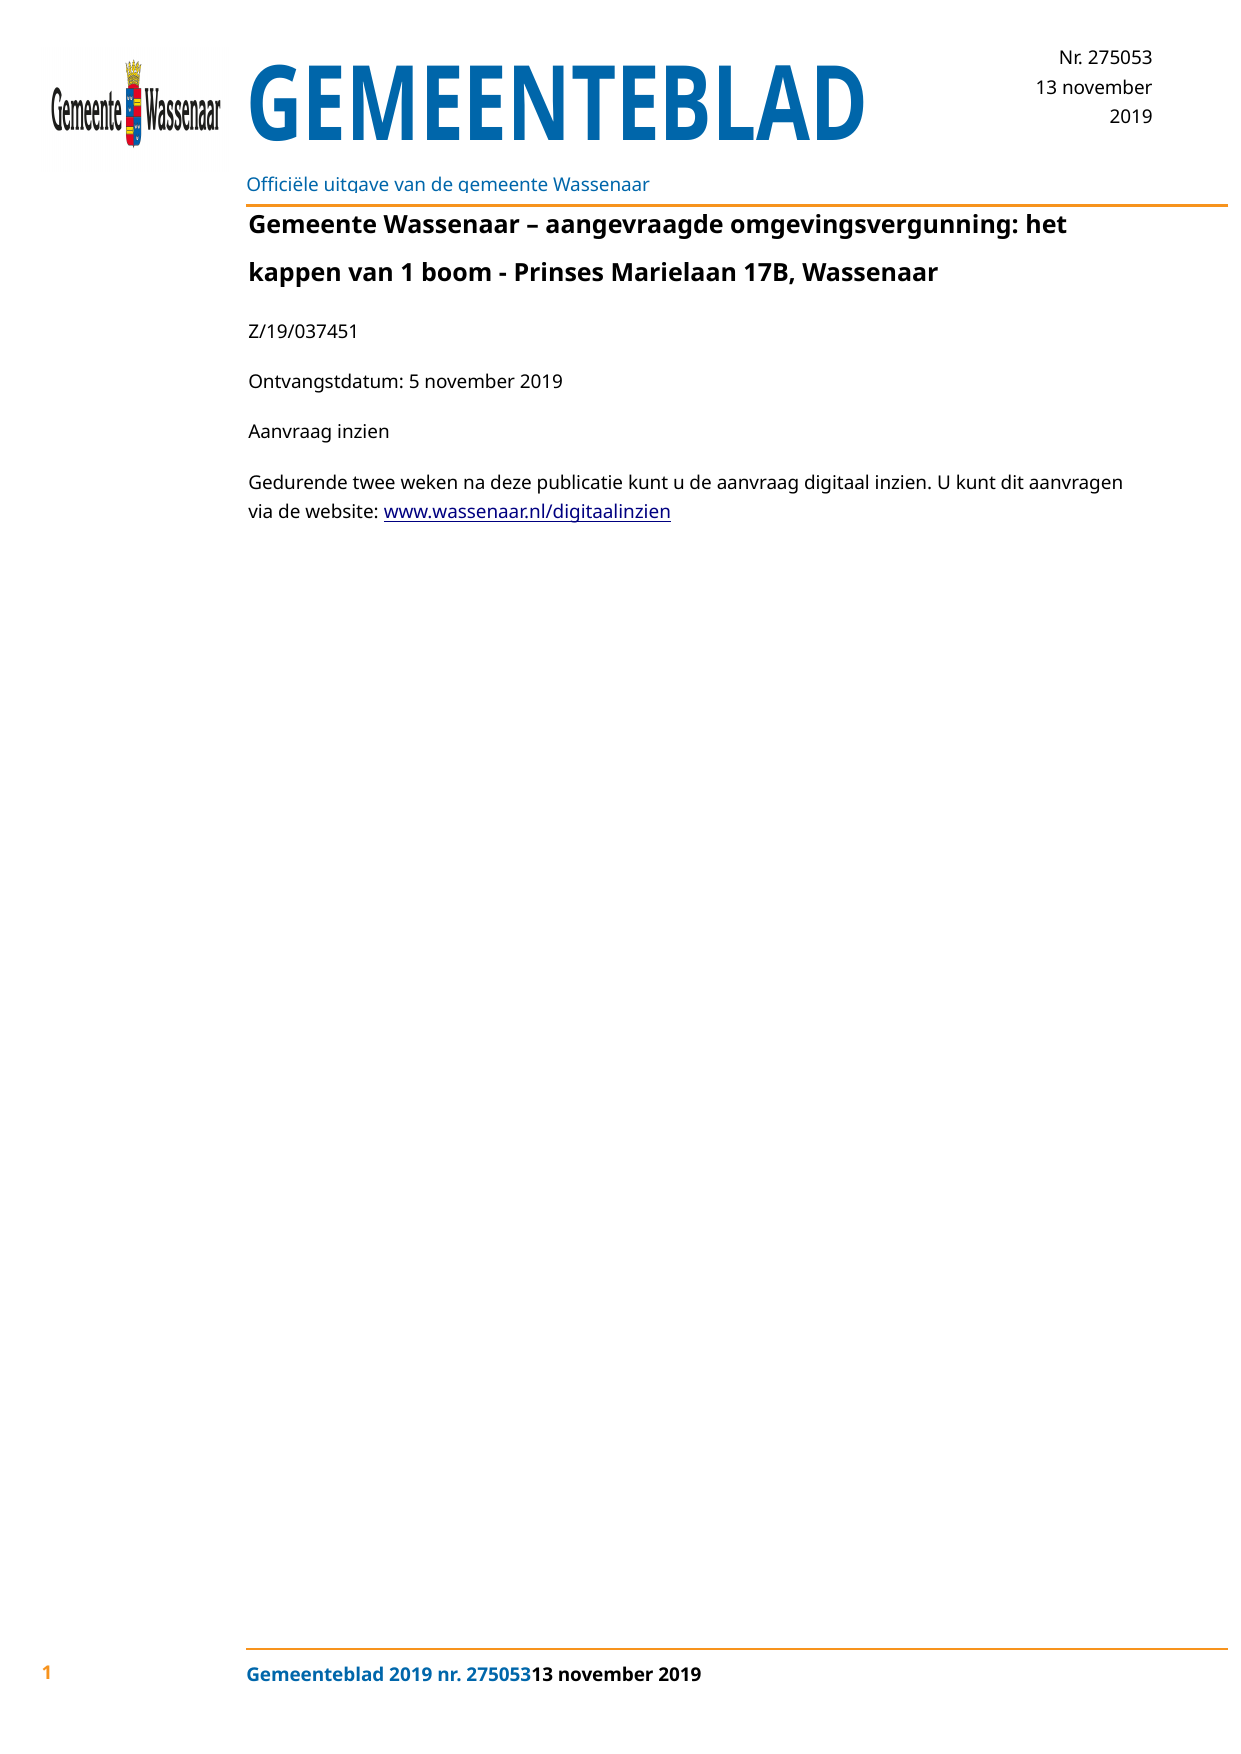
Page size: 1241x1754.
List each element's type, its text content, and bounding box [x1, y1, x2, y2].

picture [41, 47, 231, 172]
text Gedurende twee weken na deze publicatie kunt u de aanvraag digitaal inzien. U kunt dit aanvragen via de website: www.wassenaar.nl/digitaalinzien [248, 469, 1152, 524]
text Z/19/037451 [248, 318, 1152, 344]
text Gemeente Wassenaar – aangevraagde omgevingsvergunning: het kappen van 1 boom - Prinses Marielaan 17B, Wassenaar [248, 207, 1152, 288]
text Ontvangstdatum: 5 november 2019 [248, 368, 1152, 394]
text Aanvraag inzien [248, 419, 1152, 444]
